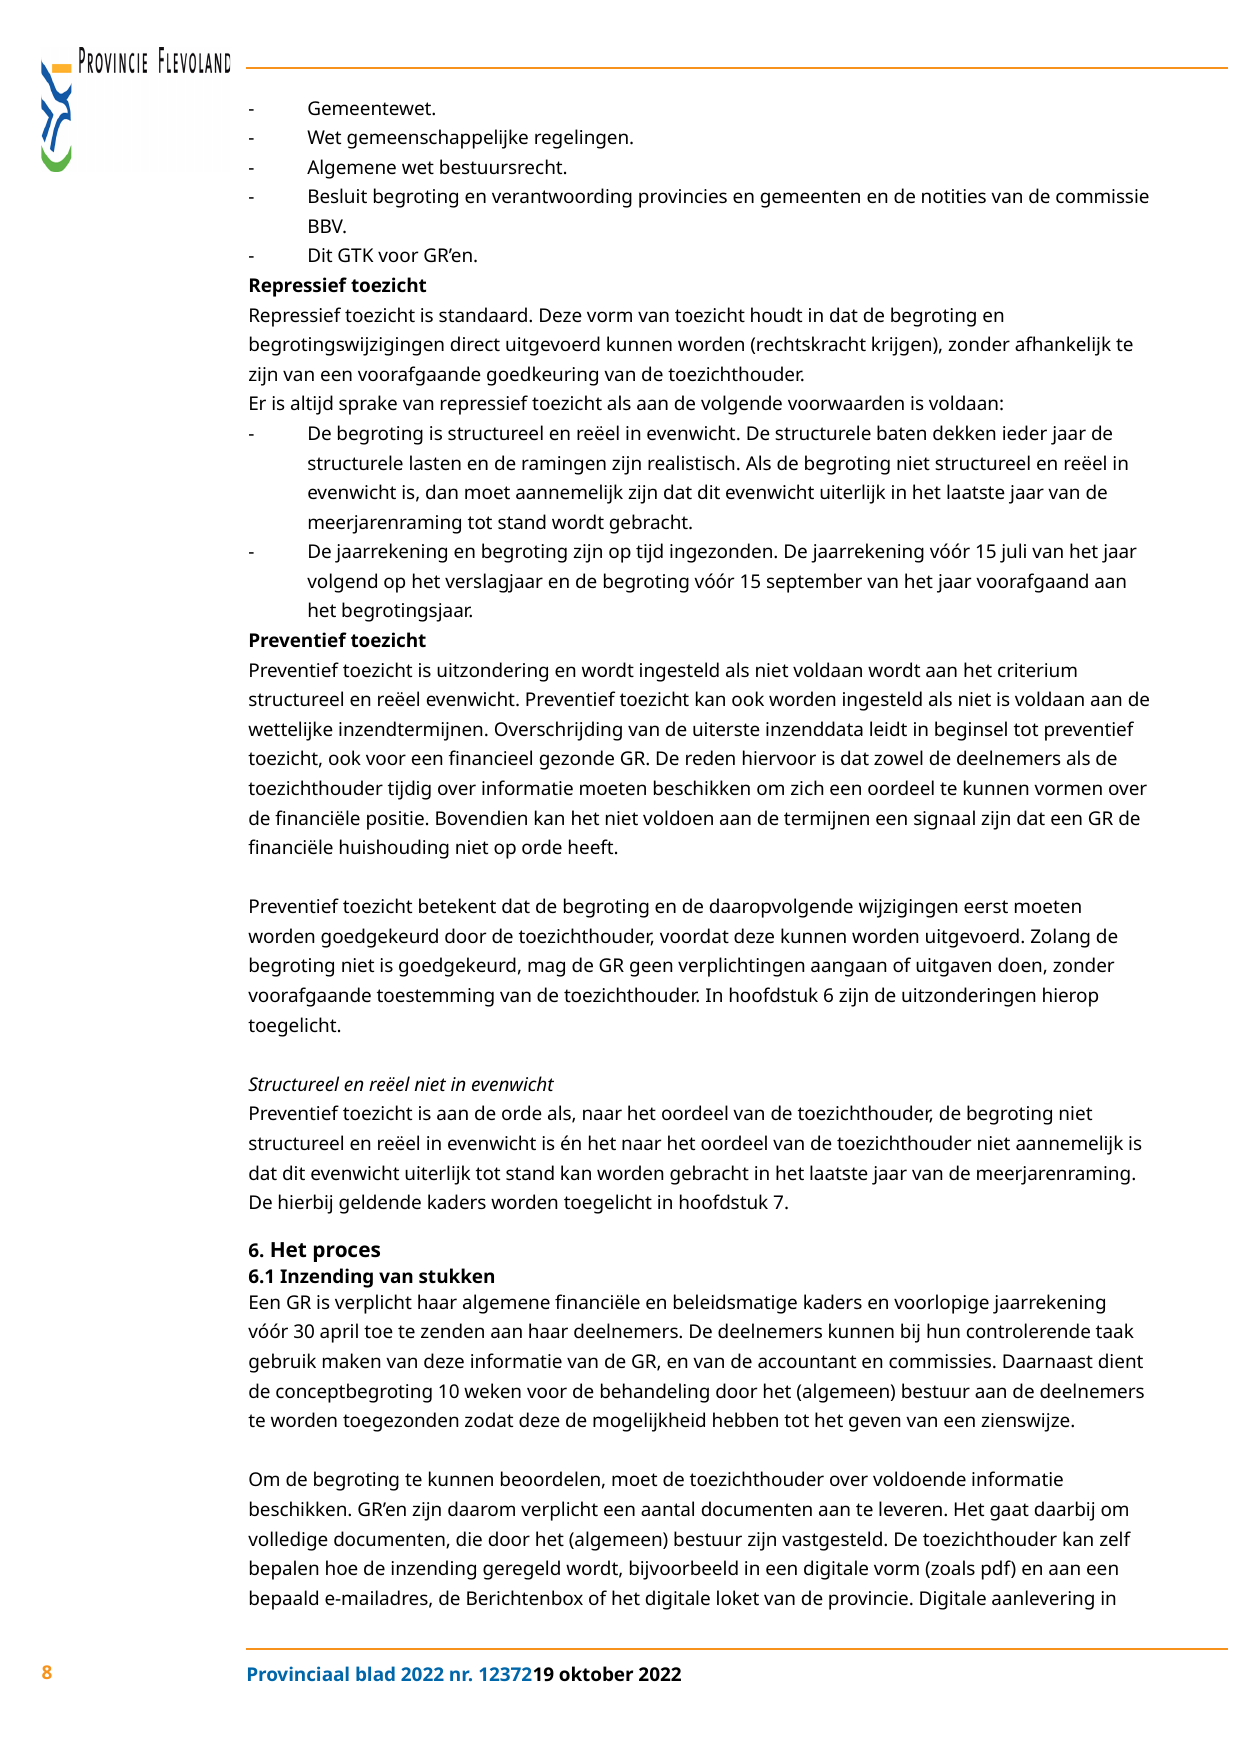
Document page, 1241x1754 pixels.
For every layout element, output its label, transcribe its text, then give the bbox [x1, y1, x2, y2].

picture [41, 47, 231, 172]
text Preventief toezicht is aan de orde als, naar het oordeel van de toezichthouder, de begroting niet structureel en reëel in evenwicht is én het naar het oordeel van de toezichthouder niet aannemelijk is dat dit evenwicht uiterlijk tot stand kan worden gebracht in het laatste jaar van de meerjarenraming. De hierbij geldende kaders worden toegelicht in hoofdstuk 7. [248, 1101, 1152, 1215]
text Repressief toezicht [248, 272, 1152, 298]
text Er is altijd sprake van repressief toezicht als aan de volgende voorwaarden is voldaan: [248, 391, 1152, 416]
text 6.1 Inzending van stukken [248, 1263, 1152, 1289]
list Algemene wet bestuursrecht. [248, 154, 1152, 180]
list Dit GTK voor GR’en. [248, 243, 1152, 268]
text Een GR is verplicht haar algemene financiële en beleidsmatige kaders en voorlopige jaarrekening vóór 30 april toe te zenden aan haar deelnemers. De deelnemers kunnen bij hun controlerende taak gebruik maken van deze informatie van de GR, en van de accountant en commissies. Daarnaast dient de conceptbegroting 10 weken voor de behandeling door het (algemeen) bestuur aan de deelnemers te worden toegezonden zodat deze de mogelijkheid hebben tot het geven van een zienswijze. [248, 1289, 1152, 1433]
text Repressief toezicht is standaard. Deze vorm van toezicht houdt in dat de begroting en begrotingswijzigingen direct uitgevoerd kunnen worden (rechtskracht krijgen), zonder afhankelijk te zijn van een voorafgaande goedkeuring van de toezichthouder. [248, 302, 1152, 387]
list De jaarrekening en begroting zijn op tijd ingezonden. De jaarrekening vóór 15 juli van het jaar volgend op het verslagjaar en de begroting vóór 15 september van het jaar voorafgaand aan het begrotingsjaar. [248, 538, 1152, 623]
text Preventief toezicht is uitzondering en wordt ingesteld als niet voldaan wordt aan het criterium structureel en reëel evenwicht. Preventief toezicht kan ook worden ingesteld als niet is voldaan aan de wettelijke inzendtermijnen. Overschrijding van de uiterste inzenddata leidt in beginsel tot preventief toezicht, ook voor een financieel gezonde GR. De reden hiervoor is dat zowel de deelnemers als de toezichthouder tijdig over informatie moeten beschikken om zich een oordeel te kunnen vormen over de financiële positie. Bovendien kan het niet voldoen aan de termijnen een signaal zijn dat een GR de financiële huishouding niet op orde heeft. [248, 657, 1152, 860]
text Structureel en reëel niet in evenwicht [248, 1071, 1152, 1097]
text Preventief toezicht [248, 627, 1152, 653]
list Besluit begroting en verantwoording provincies en gemeenten en de notities van de commissie BBV. [248, 183, 1152, 239]
text Preventief toezicht betekent dat de begroting en de daaropvolgende wijzigingen eerst moeten worden goedgekeurd door de toezichthouder, voordat deze kunnen worden uitgevoerd. Zolang de begroting niet is goedgekeurd, mag de GR geen verplichtingen aangaan of uitgaven doen, zonder voorafgaande toestemming van de toezichthouder. In hoofdstuk 6 zijn de uitzonderingen hierop toegelicht. [248, 893, 1152, 1038]
text 6. Het proces [248, 1235, 1152, 1263]
list Wet gemeenschappelijke regelingen. [248, 124, 1152, 150]
list Gemeentewet. [248, 95, 1152, 121]
list De begroting is structureel en reëel in evenwicht. De structurele baten dekken ieder jaar de structurele lasten en de ramingen zijn realistisch. Als de begroting niet structureel en reëel in evenwicht is, dan moet aannemelijk zijn dat dit evenwicht uiterlijk in het laatste jaar van de meerjarenraming tot stand wordt gebracht. [248, 420, 1152, 535]
text Om de begroting te kunnen beoordelen, moet de toezichthouder over voldoende informatie beschikken. GR’en zijn daarom verplicht een aantal documenten aan te leveren. Het gaat daarbij om volledige documenten, die door het (algemeen) bestuur zijn vastgesteld. De toezichthouder kan zelf bepalen hoe de inzending geregeld wordt, bijvoorbeeld in een digitale vorm (zoals pdf) en aan een bepaald e-mailadres, de Berichtenbox of het digitale loket van de provincie. Digitale aanlevering in [248, 1467, 1152, 1611]
